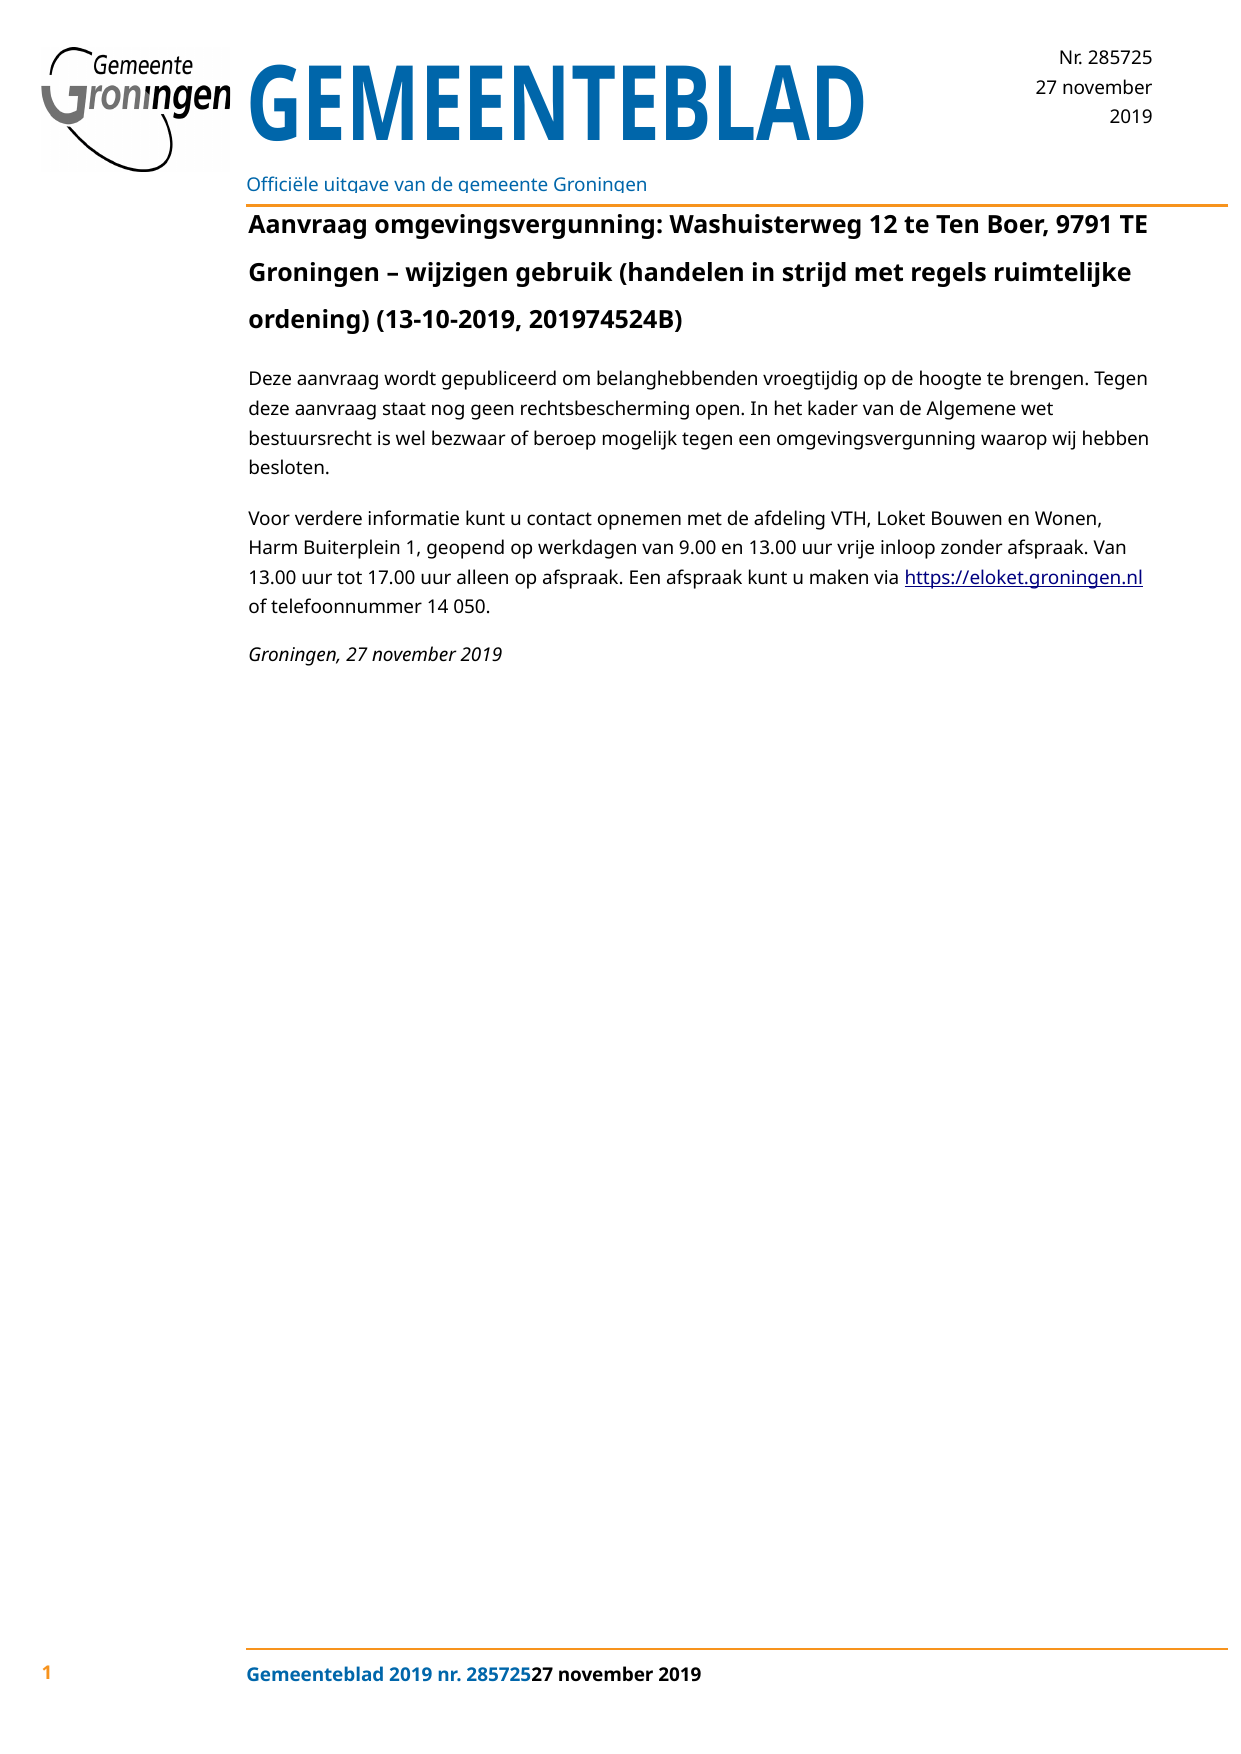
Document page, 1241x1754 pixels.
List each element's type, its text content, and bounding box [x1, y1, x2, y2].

text Voor verdere informatie kunt u contact opnemen met de afdeling VTH, Loket Bouwen en Wonen, Harm Buiterplein 1, geopend op werkdagen van 9.00 en 13.00 uur vrije inloop zonder afspraak. Van 13.00 uur tot 17.00 uur alleen op afspraak. Een afspraak kunt u maken via https://eloket.groningen.nl of telefoonnummer 14 050. [248, 505, 1152, 619]
text Aanvraag omgevingsvergunning: Washuisterweg 12 te Ten Boer, 9791 TE Groningen – wijzigen gebruik (handelen in strijd met regels ruimtelijke ordening) (13-10-2019, 201974524B) [248, 207, 1152, 336]
picture [41, 47, 231, 172]
text Deze aanvraag wordt gepubliceerd om belanghebbenden vroegtijdig op de hoogte te brengen. Tegen deze aanvraag staat nog geen rechtsbescherming open. In het kader van de Algemene wet bestuursrecht is wel bezwaar of beroep mogelijk tegen een omgevingsvergunning waarop wij hebben besloten. [248, 366, 1152, 480]
text Groningen, 27 november 2019 [248, 641, 1152, 667]
